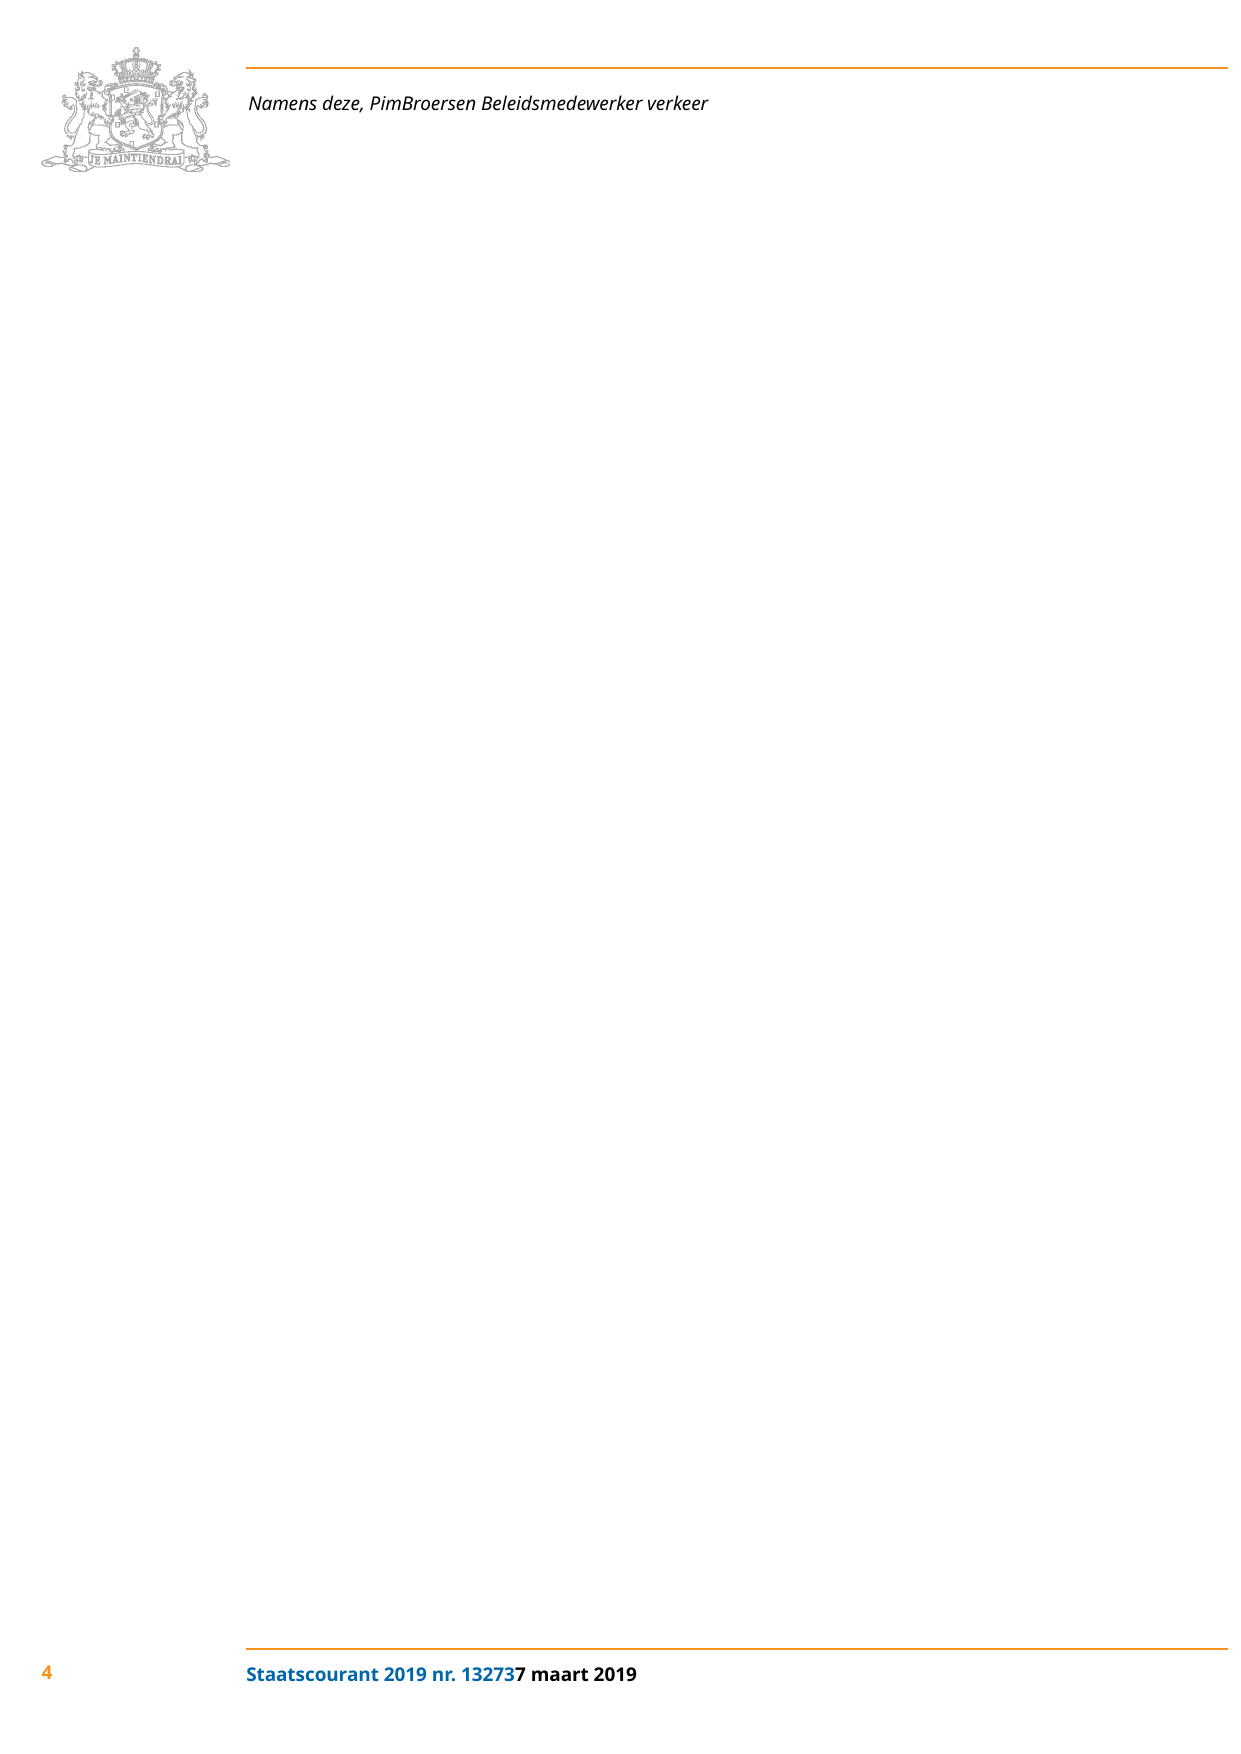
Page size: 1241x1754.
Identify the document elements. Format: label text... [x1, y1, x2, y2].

picture [41, 47, 231, 172]
text Namens deze, PimBroersen Beleidsmedewerker verkeer [248, 95, 1152, 114]
